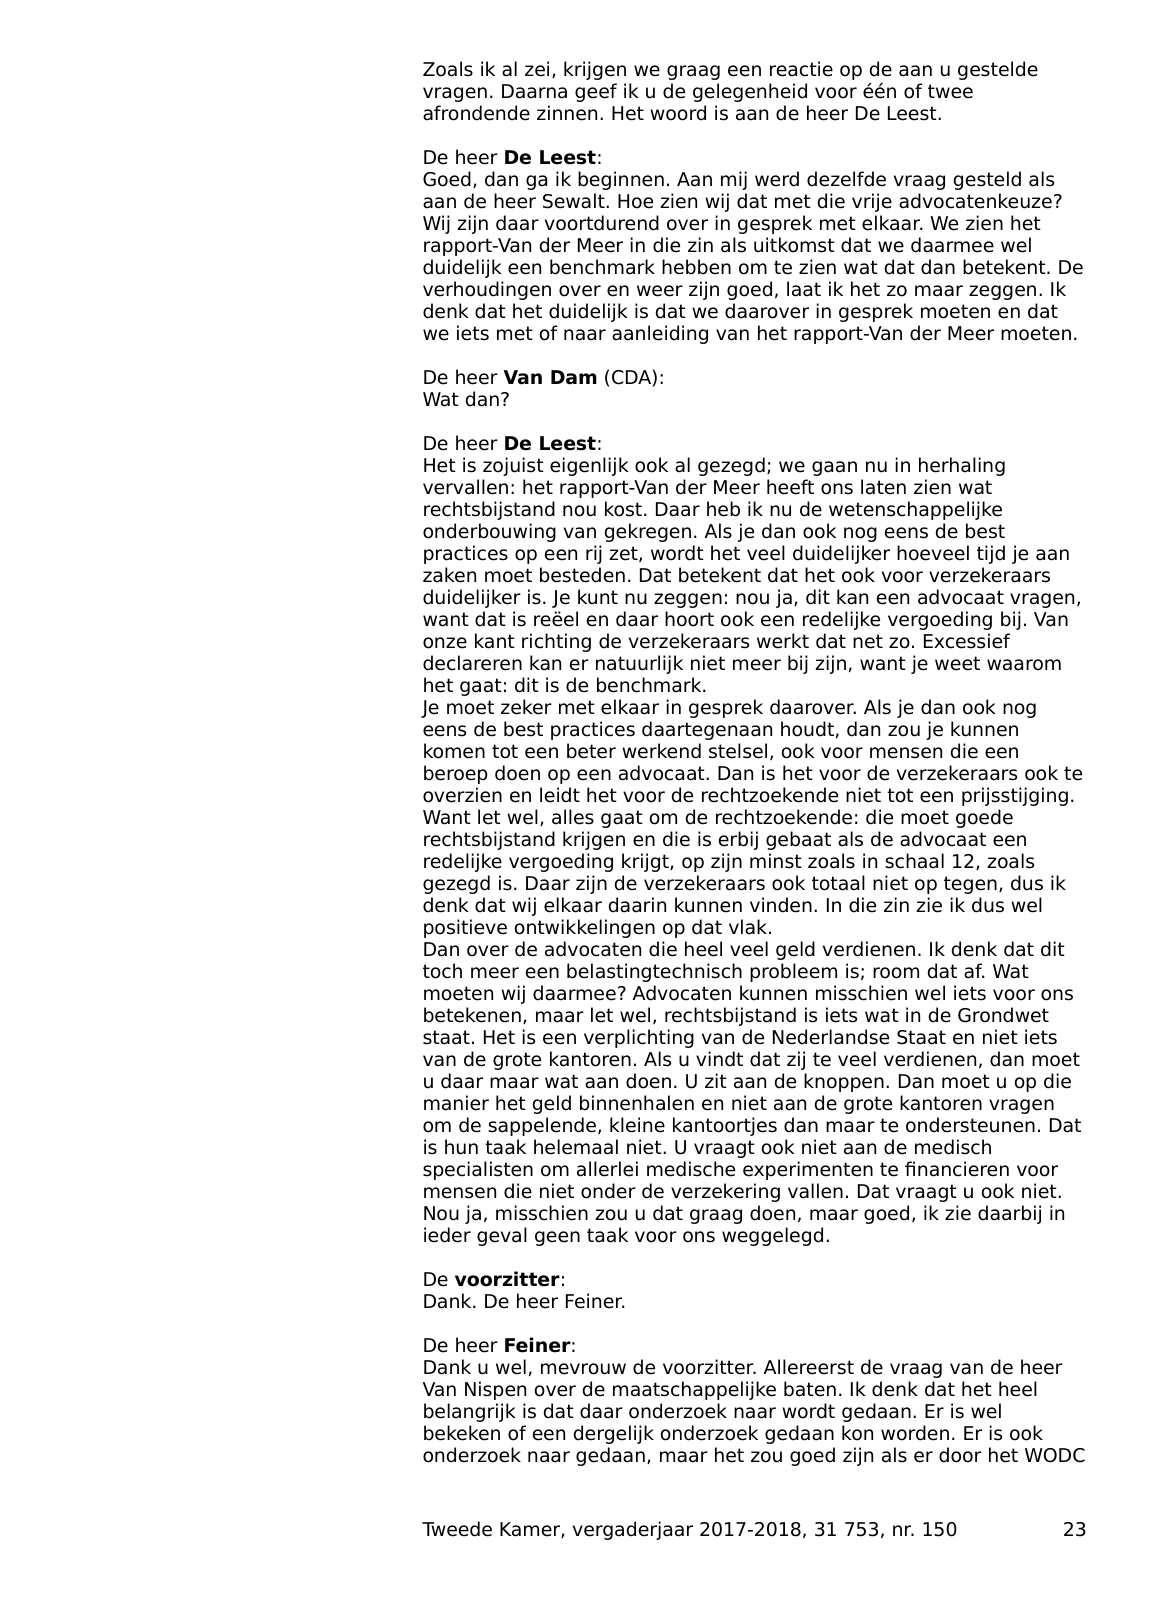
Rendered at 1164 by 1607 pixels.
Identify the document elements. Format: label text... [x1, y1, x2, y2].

text De heer Feiner: [422, 1335, 1087, 1357]
text De heer Van Dam (CDA): [422, 367, 1087, 389]
text De voorzitter: [422, 1269, 1087, 1291]
text Zoals ik al zei, krijgen we graag een reactie op de aan u gestelde vragen. Daarna geef ik u de gelegenheid voor één of twee afrondende zinnen. Het woord is aan de heer De Leest. [422, 59, 1087, 125]
text Het is zojuist eigenlijk ook al gezegd; we gaan nu in herhaling vervallen: het rapport-Van der Meer heeft ons laten zien wat rechtsbijstand nou kost. Daar heb ik nu de wetenschappelijke onderbouwing van gekregen. Als je dan ook nog eens de best practices op een rij zet, wordt het veel duidelijker hoeveel tijd je aan zaken moet besteden. Dat betekent dat het ook voor verzekeraars duidelijker is. Je kunt nu zeggen: nou ja, dit kan een advocaat vragen, want dat is reëel en daar hoort ook een redelijke vergoeding bij. Van onze kant richting de verzekeraars werkt dat net zo. Excessief declareren kan er natuurlijk niet meer bij zijn, want je weet waarom het gaat: dit is de benchmark. [422, 455, 1087, 697]
text Dank u wel, mevrouw de voorzitter. Allereerst de vraag van de heer Van Nispen over de maatschappelijke baten. Ik denk dat het heel belangrijk is dat daar onderzoek naar wordt gedaan. Er is wel bekeken of een dergelijk onderzoek gedaan kon worden. Er is ook onderzoek naar gedaan, maar het zou goed zijn als er door het WODC [422, 1357, 1087, 1467]
text Dank. De heer Feiner. [422, 1291, 1087, 1313]
text De heer De Leest: [422, 147, 1087, 169]
text Dan over de advocaten die heel veel geld verdienen. Ik denk dat dit toch meer een belastingtechnisch probleem is; room dat af. Wat moeten wij daarmee? Advocaten kunnen misschien wel iets voor ons betekenen, maar let wel, rechtsbijstand is iets wat in de Grondwet staat. Het is een verplichting van de Nederlandse Staat en niet iets van de grote kantoren. Als u vindt dat zij te veel verdienen, dan moet u daar maar wat aan doen. U zit aan de knoppen. Dan moet u op die manier het geld binnenhalen en niet aan de grote kantoren vragen om de sappelende, kleine kantoortjes dan maar te ondersteunen. Dat is hun taak helemaal niet. U vraagt ook niet aan de medisch specialisten om allerlei medische experimenten te financieren voor mensen die niet onder de verzekering vallen. Dat vraagt u ook niet. Nou ja, misschien zou u dat graag doen, maar goed, ik zie daarbij in ieder geval geen taak voor ons weggelegd. [422, 939, 1087, 1247]
text Je moet zeker met elkaar in gesprek daarover. Als je dan ook nog eens de best practices daartegenaan houdt, dan zou je kunnen komen tot een beter werkend stelsel, ook voor mensen die een beroep doen op een advocaat. Dan is het voor de verzekeraars ook te overzien en leidt het voor de rechtzoekende niet tot een prijsstijging. Want let wel, alles gaat om de rechtzoekende: die moet goede rechtsbijstand krijgen en die is erbij gebaat als de advocaat een redelijke vergoeding krijgt, op zijn minst zoals in schaal 12, zoals gezegd is. Daar zijn de verzekeraars ook totaal niet op tegen, dus ik denk dat wij elkaar daarin kunnen vinden. In die zin zie ik dus wel positieve ontwikkelingen op dat vlak. [422, 697, 1087, 939]
text Wat dan? [422, 389, 1087, 411]
text Goed, dan ga ik beginnen. Aan mij werd dezelfde vraag gesteld als aan de heer Sewalt. Hoe zien wij dat met die vrije advocatenkeuze? Wij zijn daar voortdurend over in gesprek met elkaar. We zien het rapport-Van der Meer in die zin als uitkomst dat we daarmee wel duidelijk een benchmark hebben om te zien wat dat dan betekent. De verhoudingen over en weer zijn goed, laat ik het zo maar zeggen. Ik denk dat het duidelijk is dat we daarover in gesprek moeten en dat we iets met of naar aanleiding van het rapport-Van der Meer moeten. [422, 169, 1087, 345]
text De heer De Leest: [422, 433, 1087, 455]
